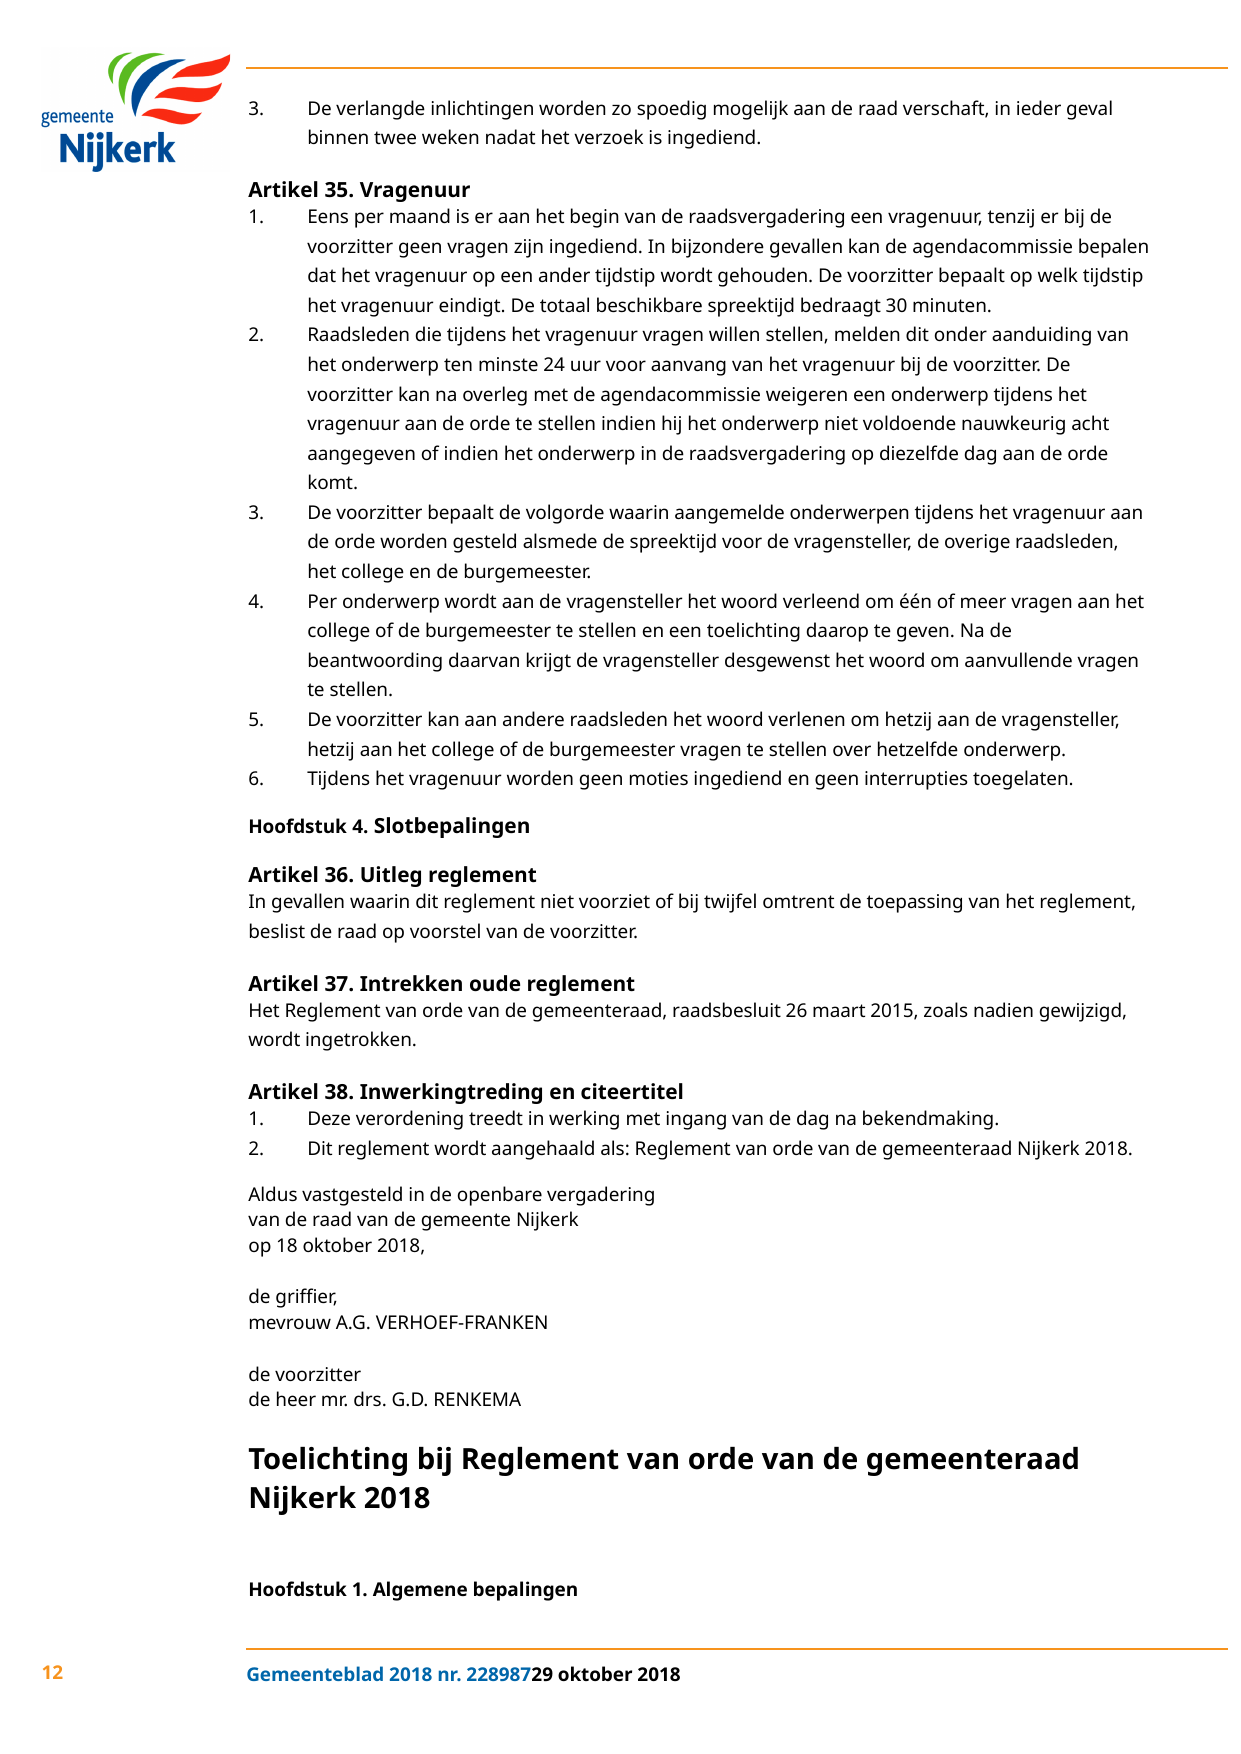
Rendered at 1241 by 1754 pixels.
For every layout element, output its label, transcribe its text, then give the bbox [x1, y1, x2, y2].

text de heer mr. drs. G.D. RENKEMA [248, 1387, 1152, 1412]
text mevrouw A.G. VERHOEF-FRANKEN [248, 1309, 1152, 1335]
list Eens per maand is er aan het begin van de raadsvergadering een vragenuur, tenzij er bij de voorzitter geen vragen zijn ingediend. In bijzondere gevallen kan de agendacommissie bepalen dat het vragenuur op een ander tijdstip wordt gehouden. De voorzitter bepaalt op welk tijdstip het vragenuur eindigt. De totaal beschikbare spreektijd bedraagt 30 minuten. [248, 203, 1152, 318]
text Aldus vastgesteld in de openbare vergadering [248, 1181, 1152, 1206]
list Tijdens het vragenuur worden geen moties ingediend en geen interrupties toegelaten. [248, 765, 1152, 791]
text Hoofdstuk 4. Slotbepalingen [248, 811, 1152, 839]
picture [41, 47, 231, 172]
text Toelichting bij Reglement van orde van de gemeenteraad Nijkerk 2018 [248, 1438, 1152, 1517]
list Per onderwerp wordt aan de vragensteller het woord verleend om één of meer vragen aan het college of de burgemeester te stellen en een toelichting daarop te geven. Na de beantwoording daarvan krijgt de vragensteller desgewenst het woord om aanvullende vragen te stellen. [248, 588, 1152, 702]
list De voorzitter kan aan andere raadsleden het woord verlenen om hetzij aan de vragensteller, hetzij aan het college of de burgemeester vragen te stellen over hetzelfde onderwerp. [248, 706, 1152, 761]
text de voorzitter [248, 1361, 1152, 1387]
text op 18 oktober 2018, [248, 1232, 1152, 1258]
list De verlangde inlichtingen worden zo spoedig mogelijk aan de raad verschaft, in ieder geval binnen twee weken nadat het verzoek is ingediend. [248, 95, 1152, 150]
text van de raad van de gemeente Nijkerk [248, 1206, 1152, 1232]
text Hoofdstuk 1. Algemene bepalingen [248, 1576, 1152, 1602]
text Artikel 37. Intrekken oude reglement [248, 969, 1152, 997]
text In gevallen waarin dit reglement niet voorziet of bij twijfel omtrent de toepassing van het reglement, beslist de raad op voorstel van de voorzitter. [248, 889, 1152, 944]
text Artikel 35. Vragenuur [248, 175, 1152, 203]
list Deze verordening treedt in werking met ingang van de dag na bekendmaking. [248, 1106, 1152, 1131]
text Artikel 36. Uitleg reglement [248, 860, 1152, 889]
text Artikel 38. Inwerkingtreding en citeertitel [248, 1077, 1152, 1106]
list Dit reglement wordt aangehaald als: Reglement van orde van de gemeenteraad Nijkerk 2018. [248, 1135, 1152, 1161]
text de griffier, [248, 1284, 1152, 1309]
text Het Reglement van orde van de gemeenteraad, raadsbesluit 26 maart 2015, zoals nadien gewijzigd, wordt ingetrokken. [248, 997, 1152, 1052]
list De voorzitter bepaalt de volgorde waarin aangemelde onderwerpen tijdens het vragenuur aan de orde worden gesteld alsmede de spreektijd voor de vragensteller, de overige raadsleden, het college en de burgemeester. [248, 499, 1152, 584]
list Raadsleden die tijdens het vragenuur vragen willen stellen, melden dit onder aanduiding van het onderwerp ten minste 24 uur voor aanvang van het vragenuur bij de voorzitter. De voorzitter kan na overleg met de agendacommissie weigeren een onderwerp tijdens het vragenuur aan de orde te stellen indien hij het onderwerp niet voldoende nauwkeurig acht aangegeven of indien het onderwerp in de raadsvergadering op diezelfde dag aan de orde komt. [248, 322, 1152, 495]
